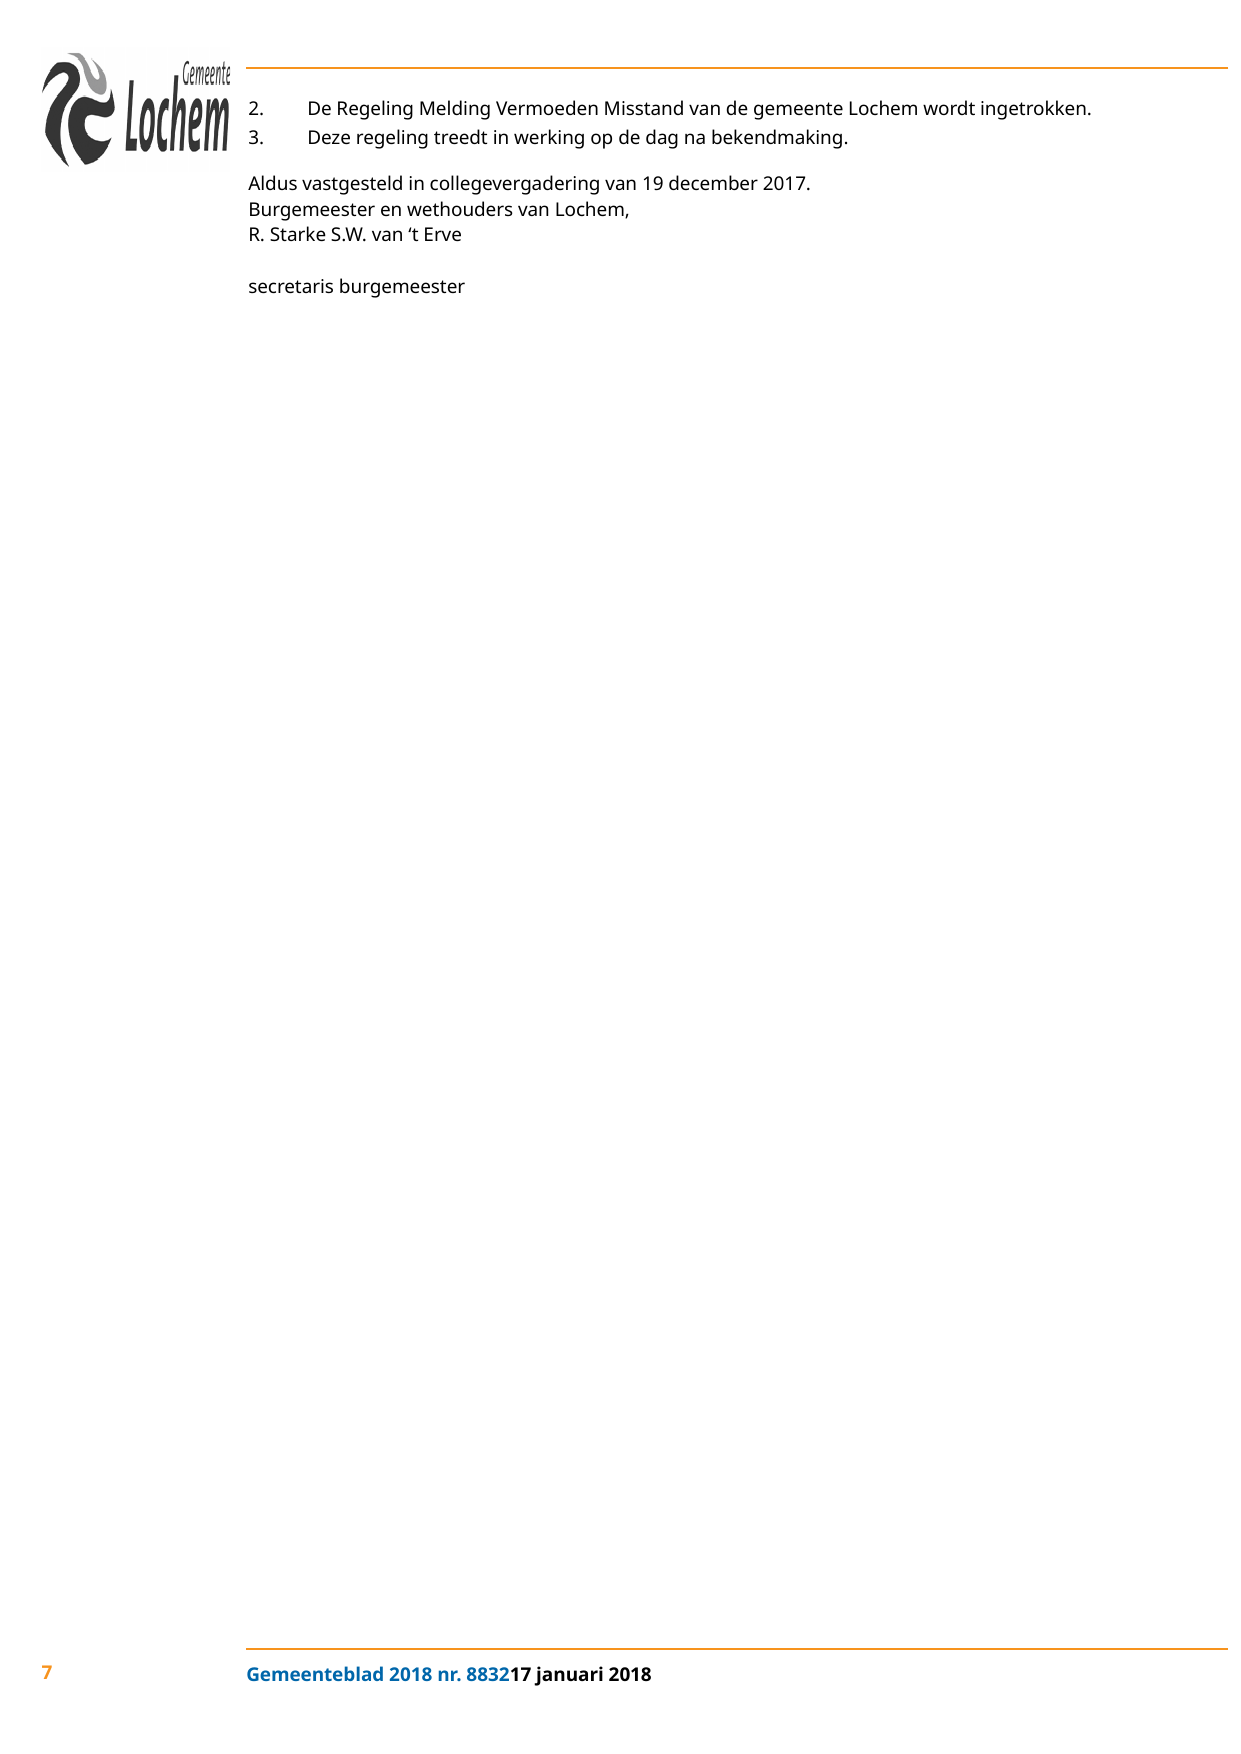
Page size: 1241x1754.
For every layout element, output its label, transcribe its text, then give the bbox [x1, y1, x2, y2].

list Deze regeling treedt in werking op de dag na bekendmaking. [248, 124, 1152, 150]
picture [41, 47, 231, 172]
text Aldus vastgesteld in collegevergadering van 19 december 2017. [248, 170, 1152, 196]
text secretaris burgemeester [248, 273, 1152, 299]
text Burgemeester en wethouders van Lochem, [248, 196, 1152, 221]
list De Regeling Melding Vermoeden Misstand van de gemeente Lochem wordt ingetrokken. [248, 95, 1152, 121]
text R. Starke S.W. van ‘t Erve [248, 221, 1152, 247]
